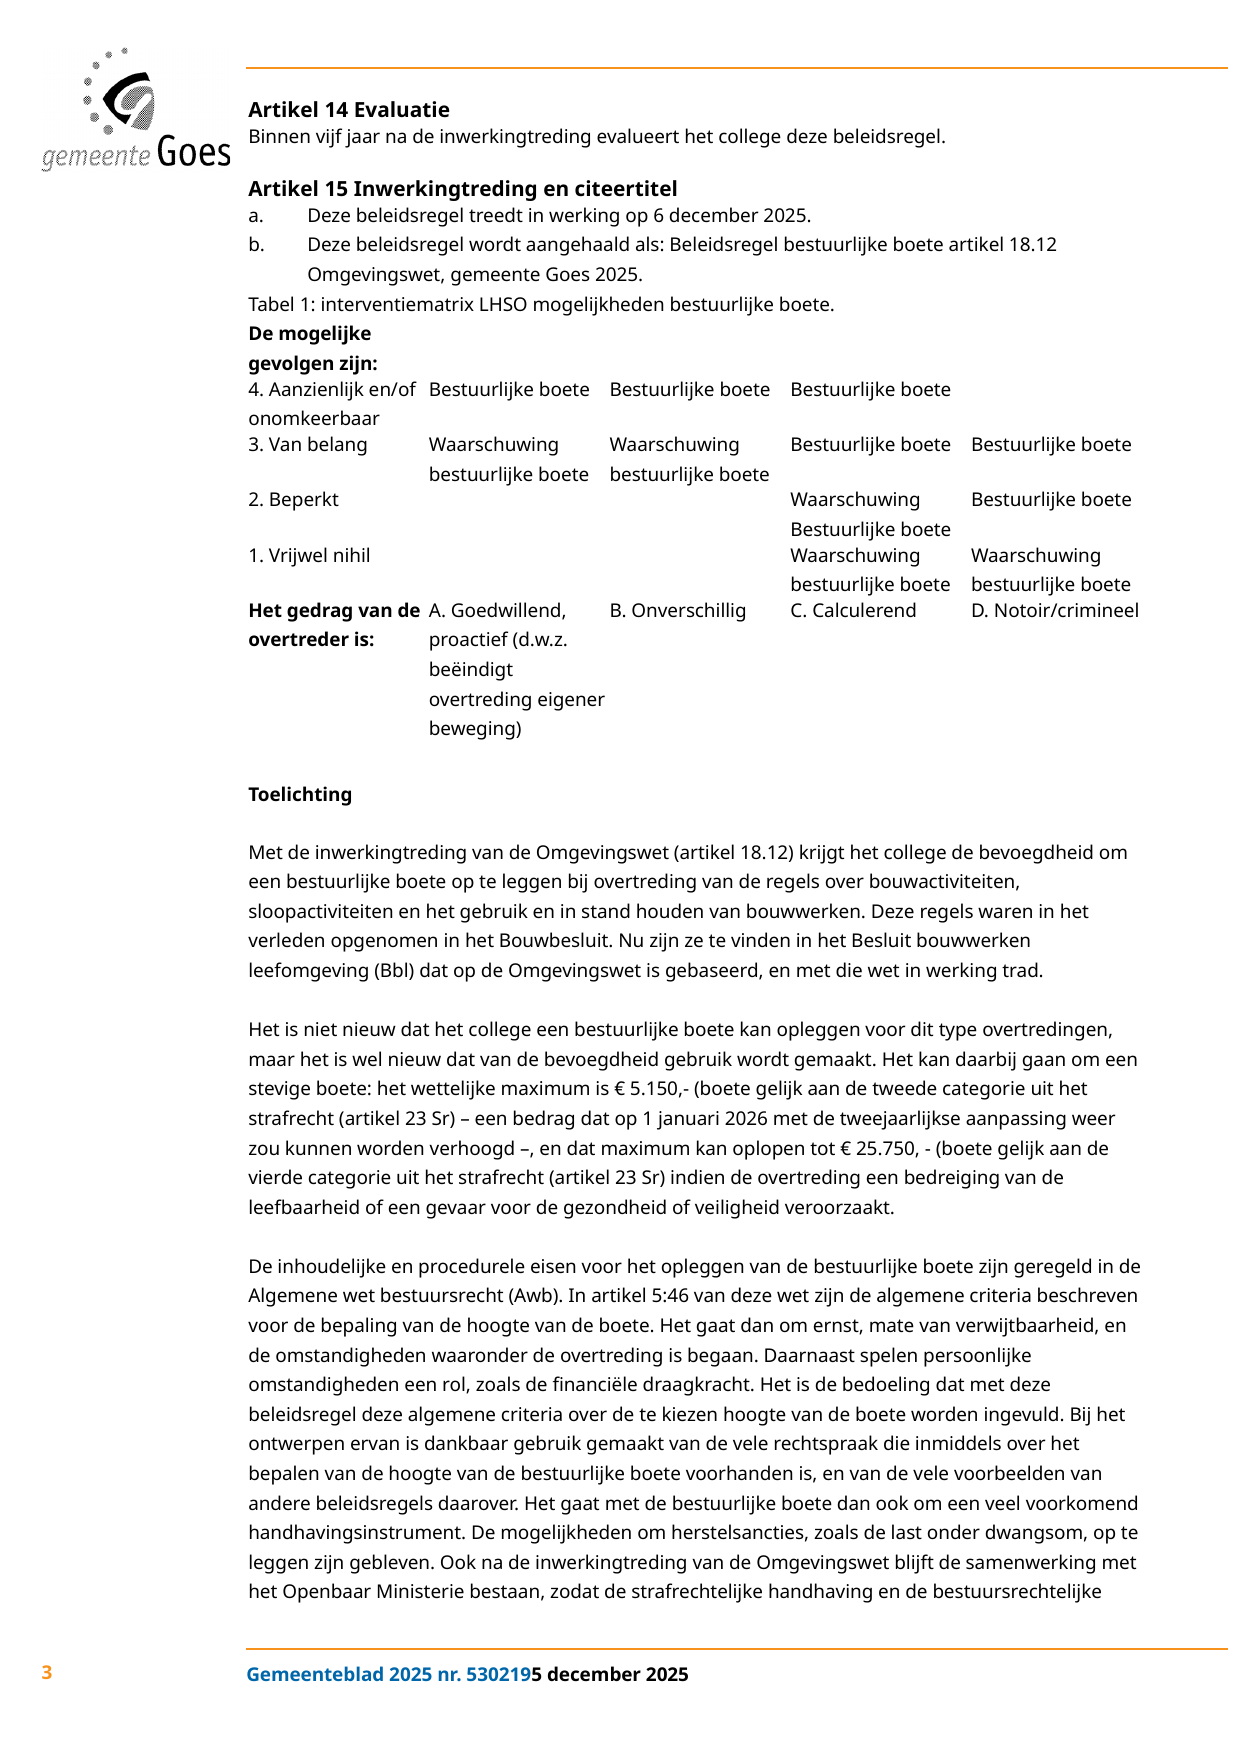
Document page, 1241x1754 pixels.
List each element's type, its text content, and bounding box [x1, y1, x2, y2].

table_cell [609, 542, 790, 597]
table_header [790, 321, 971, 376]
table_cell [429, 486, 609, 542]
table_cell Bestuurlijke boete [609, 376, 790, 431]
table_cell B. Onverschillig [609, 597, 790, 741]
table_cell Waarschuwing bestuurlijke boete [609, 431, 790, 486]
table_cell C. Calculerend [790, 597, 971, 741]
table_header De mogelijke gevolgen zijn: [248, 321, 429, 376]
text Toelichting [248, 770, 1152, 810]
table_cell Bestuurlijke boete [971, 431, 1152, 486]
table_cell Bestuurlijke boete [790, 431, 971, 486]
table_header [609, 321, 790, 376]
table_cell A. Goedwillend, proactief (d.w.z. beëindigt overtreding eigener beweging) [429, 597, 609, 741]
table_cell [971, 376, 1152, 431]
list Deze beleidsregel wordt aangehaald als: Beleidsregel bestuurlijke boete artikel 18.12 Omgevingswet, gemeente Goes 2025. [248, 232, 1152, 287]
text Tabel 1: interventiematrix LHSO mogelijkheden bestuurlijke boete. [248, 291, 1152, 317]
table_cell Bestuurlijke boete [429, 376, 609, 431]
text De inhoudelijke en procedurele eisen voor het opleggen van de bestuurlijke boete zijn geregeld in de Algemene wet bestuursrecht (Awb). In artikel 5:46 van deze wet zijn de algemene criteria beschreven voor de bepaling van de hoogte van de boete. Het gaat dan om ernst, mate van verwijtbaarheid, en de omstandigheden waaronder de overtreding is begaan. Daarnaast spelen persoonlijke omstandigheden een rol, zoals de financiële draagkracht. Het is de bedoeling dat met deze beleidsregel deze algemene criteria over de te kiezen hoogte van de boete worden ingevuld. Bij het ontwerpen ervan is dankbaar gebruik gemaakt van de vele rechtspraak die inmiddels over het bepalen van de hoogte van de bestuurlijke boete voorhanden is, en van de vele voorbeelden van andere beleidsregels daarover. Het gaat met de bestuurlijke boete dan ook om een veel voorkomend handhavingsinstrument. De mogelijkheden om herstelsancties, zoals de last onder dwangsom, op te leggen zijn gebleven. Ook na de inwerkingtreding van de Omgevingswet blijft de samenwerking met het Openbaar Ministerie bestaan, zodat de strafrechtelijke handhaving en de bestuursrechtelijke [248, 1253, 1152, 1604]
table_cell Bestuurlijke boete [971, 486, 1152, 542]
table_cell 4. Aanzienlijk en/of onomkeerbaar [248, 376, 429, 431]
list Deze beleidsregel treedt in werking op 6 december 2025. [248, 202, 1152, 228]
text Het is niet nieuw dat het college een bestuurlijke boete kan opleggen voor dit type overtredingen, maar het is wel nieuw dat van de bevoegdheid gebruik wordt gemaakt. Het kan daarbij gaan om een stevige boete: het wettelijke maximum is € 5.150,- (boete gelijk aan de tweede categorie uit het strafrecht (artikel 23 Sr) – een bedrag dat op 1 januari 2026 met de tweejaarlijkse aanpassing weer zou kunnen worden verhoogd –, en dat maximum kan oplopen tot € 25.750, - (boete gelijk aan de vierde categorie uit het strafrecht (artikel 23 Sr) indien de overtreding een bedreiging van de leefbaarheid of een gevaar voor de gezondheid of veiligheid veroorzaakt. [248, 1016, 1152, 1220]
table_cell Waarschuwing bestuurlijke boete [429, 431, 609, 486]
table_cell D. Notoir/crimineel [971, 597, 1152, 741]
table_cell 3. Van belang [248, 431, 429, 486]
table_cell [609, 486, 790, 542]
picture [41, 47, 231, 172]
table_cell Bestuurlijke boete [790, 376, 971, 431]
text Artikel 15 Inwerkingtreding en citeertitel [248, 174, 1152, 202]
table_cell Waarschuwing Bestuurlijke boete [790, 486, 971, 542]
text Binnen vijf jaar na de inwerkingtreding evalueert het college deze beleidsregel. [248, 123, 1152, 149]
table_header [429, 321, 609, 376]
table_cell Waarschuwing bestuurlijke boete [971, 542, 1152, 597]
table_header [971, 321, 1152, 376]
text Artikel 14 Evaluatie [248, 95, 1152, 123]
table_cell [429, 542, 609, 597]
table_cell 2. Beperkt [248, 486, 429, 542]
table_cell Waarschuwing bestuurlijke boete [790, 542, 971, 597]
table_cell Het gedrag van de overtreder is: [248, 597, 429, 741]
text Met de inwerkingtreding van de Omgevingswet (artikel 18.12) krijgt het college de bevoegdheid om een bestuurlijke boete op te leggen bij overtreding van de regels over bouwactiviteiten, sloopactiviteiten en het gebruik en in stand houden van bouwwerken. Deze regels waren in het verleden opgenomen in het Bouwbesluit. Nu zijn ze te vinden in het Besluit bouwwerken leefomgeving (Bbl) dat op de Omgevingswet is gebaseerd, en met die wet in werking trad. [248, 839, 1152, 983]
table_cell 1. Vrijwel nihil [248, 542, 429, 597]
